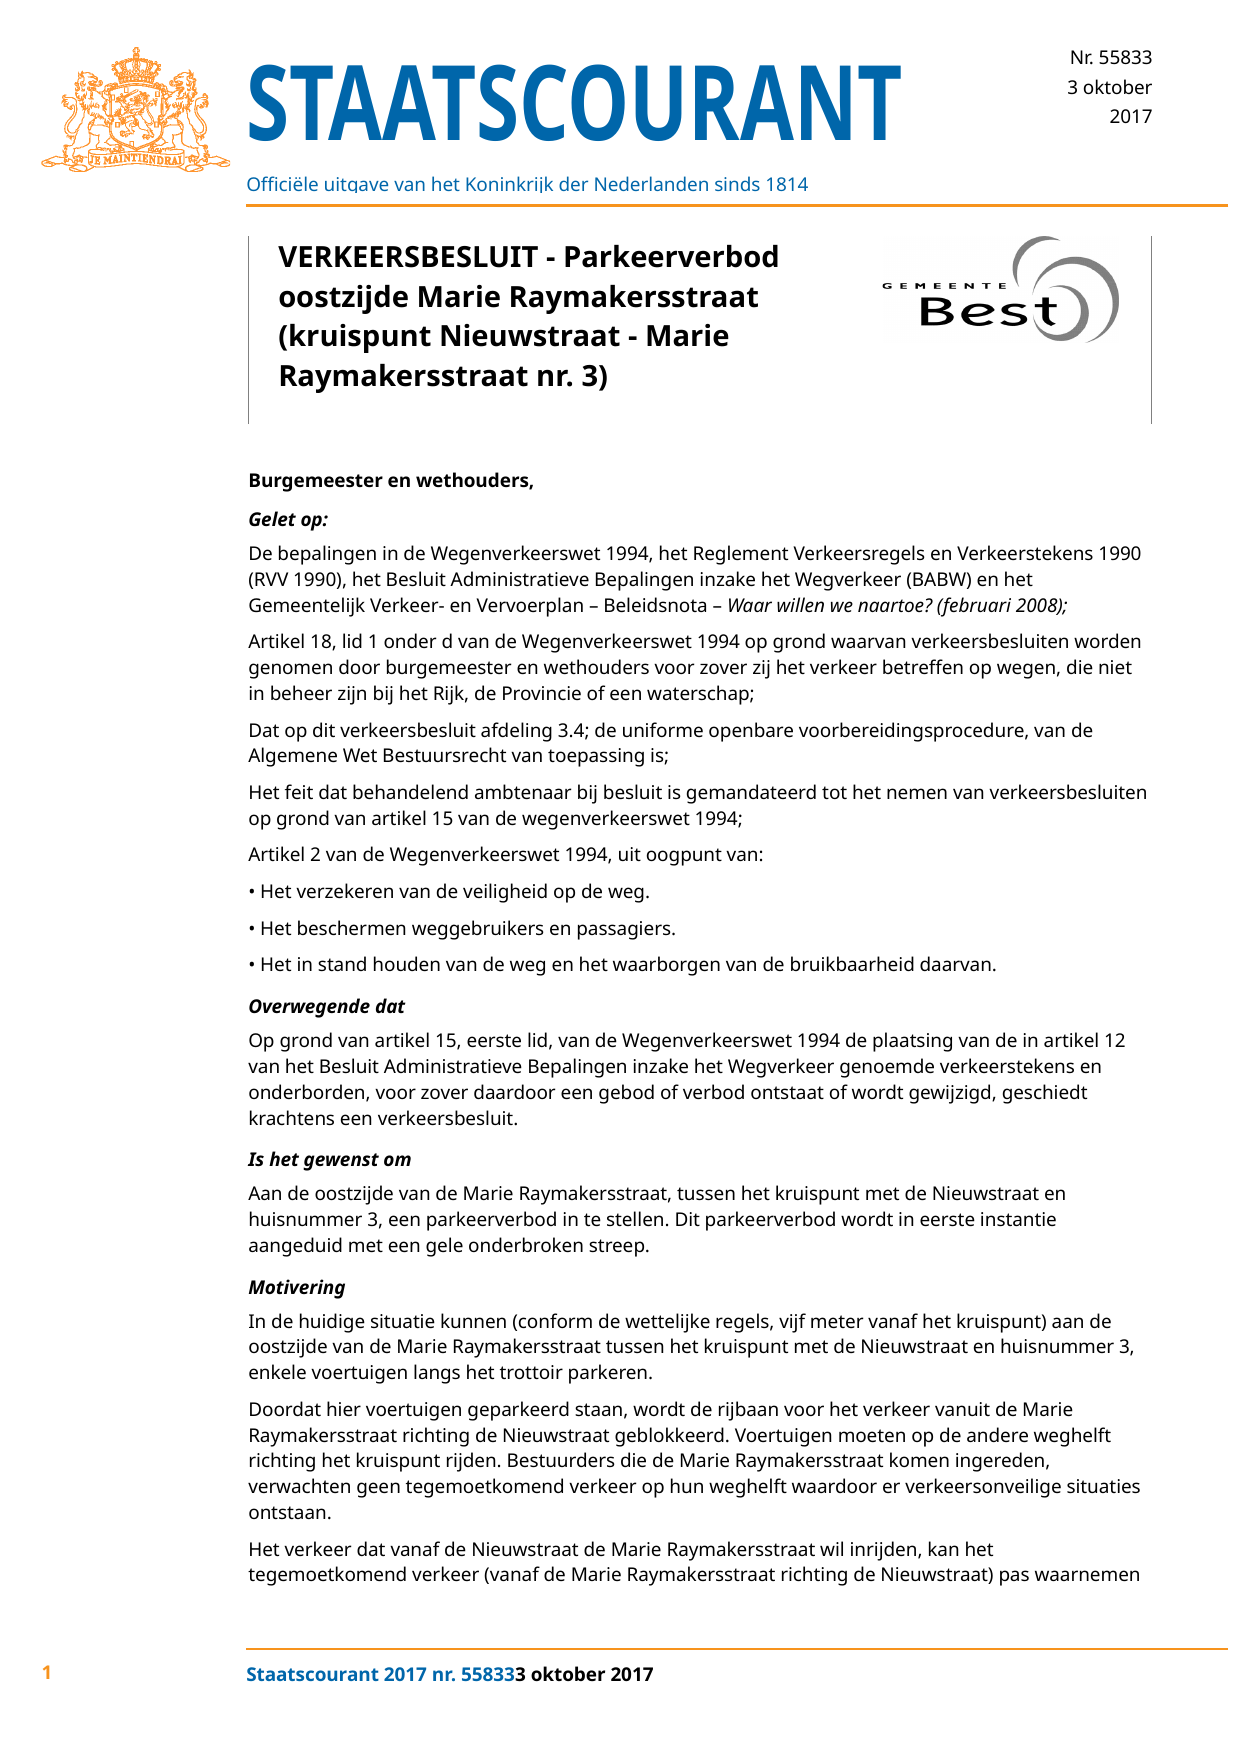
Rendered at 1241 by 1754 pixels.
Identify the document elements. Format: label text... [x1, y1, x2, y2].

text Is het gewenst om [248, 1147, 1152, 1172]
text Artikel 2 van de Wegenverkeerswet 1994, uit oogpunt van: [248, 842, 1152, 867]
table_header VERKEERSBESLUIT - Parkeerverbod oostzijde Marie Raymakersstraat (kruispunt Nieuwstraat - Marie Raymakersstraat nr. 3) [249, 236, 850, 424]
text Dat op dit verkeersbesluit afdeling 3.4; de uniforme openbare voorbereidingsprocedure, van de Algemene Wet Bestuursrecht van toepassing is; [248, 717, 1152, 768]
text Aan de oostzijde van de Marie Raymakersstraat, tussen het kruispunt met de Nieuwstraat en huisnummer 3, een parkeerverbod in te stellen. Dit parkeerverbod wordt in eerste instantie aangeduid met een gele onderbroken streep. [248, 1181, 1152, 1258]
text Overwegende dat [248, 993, 1152, 1019]
table_header [850, 236, 882, 342]
text Motivering [248, 1274, 1152, 1300]
text Burgemeester en wethouders, [248, 467, 1152, 493]
table_header [1119, 236, 1151, 342]
text Doordat hier voertuigen geparkeerd staan, wordt de rijbaan voor het verkeer vanuit de Marie Raymakersstraat richting de Nieuwstraat geblokkeerd. Voertuigen moeten op de andere weghelft richting het kruispunt rijden. Bestuurders die de Marie Raymakersstraat komen ingereden, verwachten geen tegemoetkomend verkeer op hun weghelft waardoor er verkeersonveilige situaties ontstaan. [248, 1396, 1152, 1525]
text Op grond van artikel 15, eerste lid, van de Wegenverkeerswet 1994 de plaatsing van de in artikel 12 van het Besluit Administratieve Bepalingen inzake het Wegverkeer genoemde verkeerstekens en onderborden, voor zover daardoor een gebod of verbod ontstaat of wordt gewijzigd, geschiedt krachtens een verkeersbesluit. [248, 1027, 1152, 1130]
text In de huidige situatie kunnen (conform de wettelijke regels, vijf meter vanaf het kruispunt) aan de oostzijde van de Marie Raymakersstraat tussen het kruispunt met de Nieuwstraat en huisnummer 3, enkele voertuigen langs het trottoir parkeren. [248, 1308, 1152, 1385]
text Gelet op: [248, 506, 1152, 532]
text • Het beschermen weggebruikers en passagiers. [248, 915, 1152, 941]
text • Het verzekeren van de veiligheid op de weg. [248, 878, 1152, 904]
text De bepalingen in de Wegenverkeerswet 1994, het Reglement Verkeersregels en Verkeerstekens 1990 (RVV 1990), het Besluit Administratieve Bepalingen inzake het Wegverkeer (BABW) en het Gemeentelijk Verkeer- en Vervoerplan – Beleidsnota – Waar willen we naartoe? (februari 2008); [248, 541, 1152, 618]
text Het feit dat behandelend ambtenaar bij besluit is gemandateerd tot het nemen van verkeersbesluiten op grond van artikel 15 van de wegenverkeerswet 1994; [248, 779, 1152, 831]
table_header [850, 343, 1151, 424]
text Het verkeer dat vanaf de Nieuwstraat de Marie Raymakersstraat wil inrijden, kan het tegemoetkomend verkeer (vanaf de Marie Raymakersstraat richting de Nieuwstraat) pas waarnemen [248, 1536, 1152, 1587]
text • Het in stand houden van de weg en het waarborgen van de bruikbaarheid daarvan. [248, 952, 1152, 977]
text Artikel 18, lid 1 onder d van de Wegenverkeerswet 1994 op grond waarvan verkeersbesluiten worden genomen door burgemeester en wethouders voor zover zij het verkeer betreffen op wegen, die niet in beheer zijn bij het Rijk, de Provincie of een waterschap; [248, 629, 1152, 706]
picture [882, 236, 1119, 343]
picture [41, 47, 231, 172]
